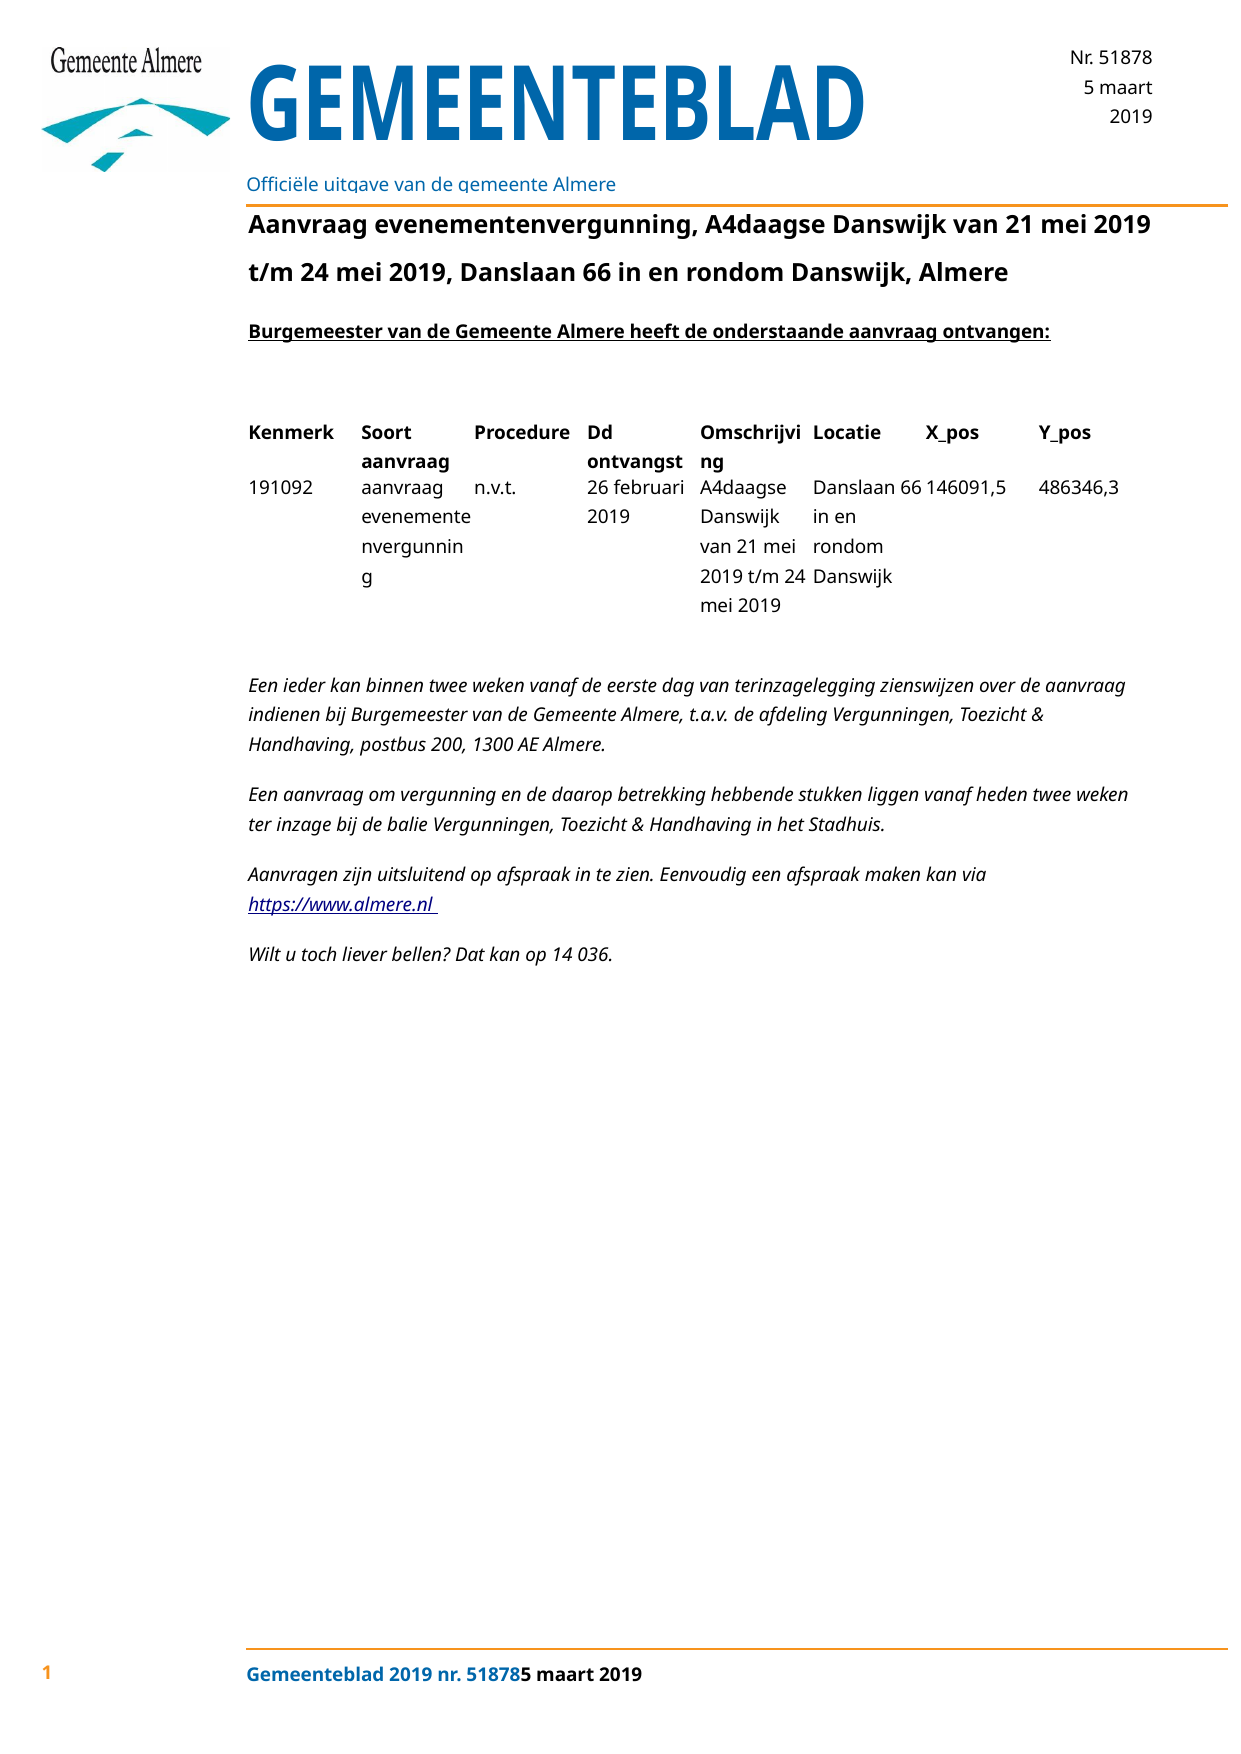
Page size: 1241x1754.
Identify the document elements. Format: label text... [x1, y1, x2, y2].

text Aanvraag evenementenvergunning, A4daagse Danswijk van 21 mei 2019 t/m 24 mei 2019, Danslaan 66 in en rondom Danswijk, Almere [248, 207, 1152, 288]
table_cell 486346,3 [1039, 474, 1152, 618]
table_cell Danslaan 66 in en rondom Danswijk [813, 474, 926, 618]
table_header Omschrijving [700, 419, 813, 474]
table_cell 26 februari 2019 [587, 474, 700, 618]
table_header X_pos [926, 419, 1038, 474]
table_cell 191092 [248, 474, 361, 618]
table_cell 146091,5 [926, 474, 1038, 618]
table_cell n.v.t. [474, 474, 587, 618]
table_header Procedure [474, 419, 587, 474]
text Aanvragen zijn uitsluitend op afspraak in te zien. Eenvoudig een afspraak maken kan via https://www.almere.nl [248, 861, 1152, 917]
table_header Kenmerk [248, 419, 361, 474]
table_header Soort aanvraag [361, 419, 474, 474]
table_header Y_pos [1039, 419, 1152, 474]
text Burgemeester van de Gemeente Almere heeft de onderstaande aanvraag ontvangen: [248, 318, 1152, 344]
text Een aanvraag om vergunning en de daarop betrekking hebbende stukken liggen vanaf heden twee weken ter inzage bij de balie Vergunningen, Toezicht & Handhaving in het Stadhuis. [248, 781, 1152, 837]
table_cell aanvraag evenementenvergunning [361, 474, 474, 618]
picture [41, 47, 231, 172]
text Wilt u toch liever bellen? Dat kan op 14 036. [248, 941, 1152, 967]
text Een ieder kan binnen twee weken vanaf de eerste dag van terinzagelegging zienswijzen over de aanvraag indienen bij Burgemeester van de Gemeente Almere, t.a.v. de afdeling Vergunningen, Toezicht & Handhaving, postbus 200, 1300 AE Almere. [248, 672, 1152, 757]
table_cell A4daagse Danswijk van 21 mei 2019 t/m 24 mei 2019 [700, 474, 813, 618]
table_header Dd ontvangst [587, 419, 700, 474]
table_header Locatie [813, 419, 926, 474]
